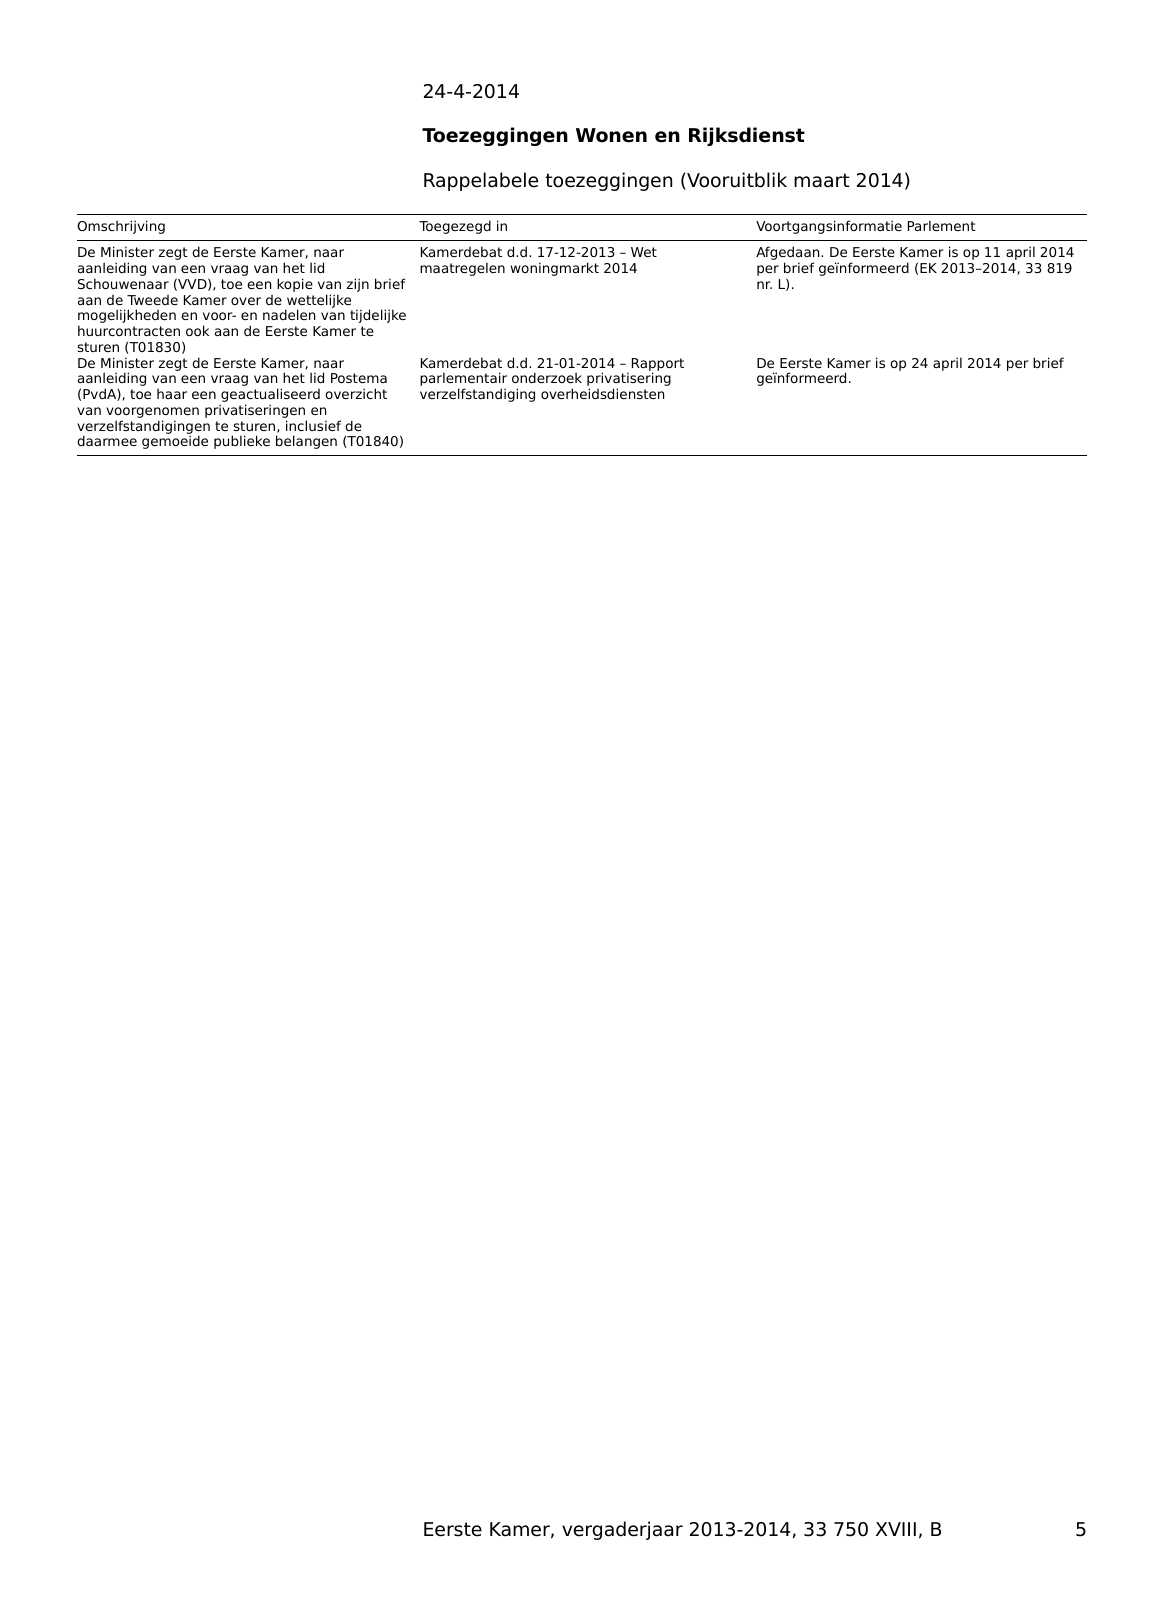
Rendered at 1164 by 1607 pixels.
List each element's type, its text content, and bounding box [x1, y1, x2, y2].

table_cell De Minister zegt de Eerste Kamer, naar aanleiding van een vraag van het lid Postema (PvdA), toe haar een geactualiseerd overzicht van voorgenomen privatiseringen en verzelfstandigingen te sturen, inclusief de daarmee gemoeide publieke belangen (T01840) [77, 355, 413, 454]
table_cell Afgedaan. De Eerste Kamer is op 11 april 2014 per brief geïnformeerd (EK 2013–2014, 33 819 nr. L). [750, 241, 1087, 355]
text 24-4-2014 [422, 81, 1087, 103]
table_header Voortgangsinformatie Parlement [750, 215, 1087, 239]
table_cell De Eerste Kamer is op 24 april 2014 per brief geïnformeerd. [750, 355, 1087, 454]
table_cell Kamerdebat d.d. 21-01-2014 – Rapport parlementair onderzoek privatisering verzelfstandiging overheidsdiensten [413, 355, 750, 454]
text Rappelabele toezeggingen (Vooruitblik maart 2014) [422, 169, 1087, 192]
subtitle Toezeggingen Wonen en Rijksdienst [422, 125, 1087, 147]
table_header Toegezegd in [413, 215, 750, 239]
table_cell Kamerdebat d.d. 17-12-2013 – Wet maatregelen woningmarkt 2014 [413, 241, 750, 355]
table_cell De Minister zegt de Eerste Kamer, naar aanleiding van een vraag van het lid Schouwenaar (VVD), toe een kopie van zijn brief aan de Tweede Kamer over de wettelijke mogelijkheden en voor- en nadelen van tijdelijke huurcontracten ook aan de Eerste Kamer te sturen (T01830) [77, 241, 413, 355]
table_header Omschrijving [77, 215, 413, 239]
